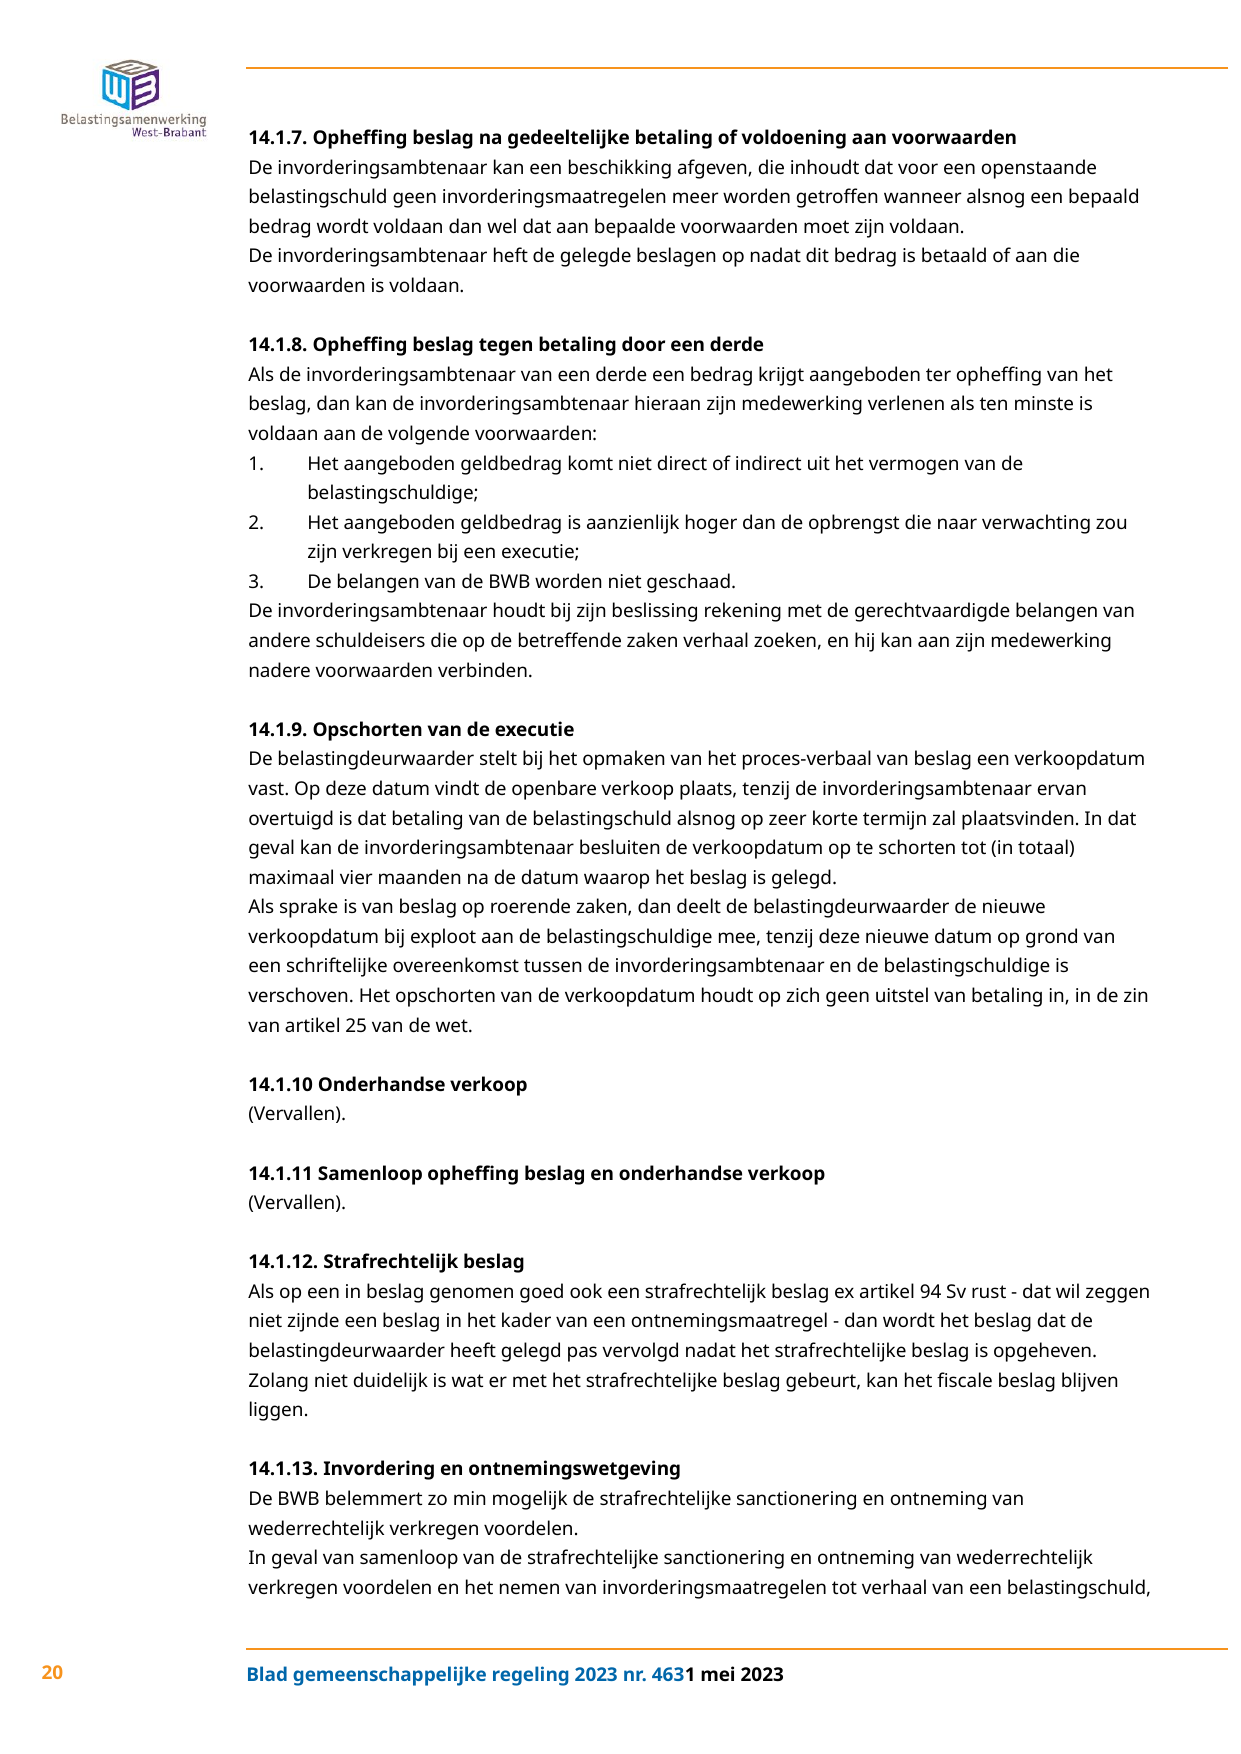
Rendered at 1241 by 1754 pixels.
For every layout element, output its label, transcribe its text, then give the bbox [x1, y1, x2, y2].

text Zolang niet duidelijk is wat er met het strafrechtelijke beslag gebeurt, kan het fiscale beslag blijven liggen. [248, 1367, 1152, 1422]
text (Vervallen). [248, 1101, 1152, 1126]
text 14.1.8. Opheffing beslag tegen betaling door een derde [248, 331, 1152, 357]
text 14.1.12. Strafrechtelijk beslag [248, 1248, 1152, 1274]
list Het aangeboden geldbedrag is aanzienlijk hoger dan de opbrengst die naar verwachting zou zijn verkregen bij een executie; [248, 509, 1152, 564]
text De belastingdeurwaarder stelt bij het opmaken van het proces-verbaal van beslag een verkoopdatum vast. Op deze datum vindt de openbare verkoop plaats, tenzij de invorderingsambtenaar ervan overtuigd is dat betaling van de belastingschuld alsnog op zeer korte termijn zal plaatsvinden. In dat geval kan de invorderingsambtenaar besluiten de verkoopdatum op te schorten tot (in totaal) maximaal vier maanden na de datum waarop het beslag is gelegd. [248, 746, 1152, 890]
text 14.1.7. Opheffing beslag na gedeeltelijke betaling of voldoening aan voorwaarden [248, 124, 1152, 150]
list De belangen van de BWB worden niet geschaad. [248, 568, 1152, 594]
text (Vervallen). [248, 1189, 1152, 1215]
text Als sprake is van beslag op roerende zaken, dan deelt de belastingdeurwaarder de nieuwe verkoopdatum bij exploot aan de belastingschuldige mee, tenzij deze nieuwe datum op grond van een schriftelijke overeenkomst tussen de invorderingsambtenaar en de belastingschuldige is verschoven. Het opschorten van de verkoopdatum houdt op zich geen uitstel van betaling in, in de zin van artikel 25 van de wet. [248, 893, 1152, 1038]
text De invorderingsambtenaar houdt bij zijn beslissing rekening met de gerechtvaardigde belangen van andere schuldeisers die op de betreffende zaken verhaal zoeken, en hij kan aan zijn medewerking nadere voorwaarden verbinden. [248, 598, 1152, 683]
text De invorderingsambtenaar heft de gelegde beslagen op nadat dit bedrag is betaald of aan die voorwaarden is voldaan. [248, 243, 1152, 298]
text 14.1.13. Invordering en ontnemingswetgeving [248, 1456, 1152, 1481]
text Als op een in beslag genomen goed ook een strafrechtelijk beslag ex artikel 94 Sv rust - dat wil zeggen niet zijnde een beslag in het kader van een ontnemingsmaatregel - dan wordt het beslag dat de belastingdeurwaarder heeft gelegd pas vervolgd nadat het strafrechtelijke beslag is opgeheven. [248, 1278, 1152, 1363]
text 14.1.9. Opschorten van de executie [248, 716, 1152, 742]
text 14.1.11 Samenloop opheffing beslag en onderhandse verkoop [248, 1160, 1152, 1186]
text In geval van samenloop van de strafrechtelijke sanctionering en ontneming van wederrechtelijk verkregen voordelen en het nemen van invorderingsmaatregelen tot verhaal van een belastingschuld, [248, 1544, 1152, 1600]
text 14.1.10 Onderhandse verkoop [248, 1071, 1152, 1097]
text De invorderingsambtenaar kan een beschikking afgeven, die inhoudt dat voor een openstaande belastingschuld geen invorderingsmaatregelen meer worden getroffen wanneer alsnog een bepaald bedrag wordt voldaan dan wel dat aan bepaalde voorwaarden moet zijn voldaan. [248, 154, 1152, 239]
text Als de invorderingsambtenaar van een derde een bedrag krijgt aangeboden ter opheffing van het beslag, dan kan de invorderingsambtenaar hieraan zijn medewerking verlenen als ten minste is voldaan aan de volgende voorwaarden: [248, 361, 1152, 446]
list Het aangeboden geldbedrag komt niet direct of indirect uit het vermogen van de belastingschuldige; [248, 450, 1152, 505]
picture [41, 47, 231, 172]
text De BWB belemmert zo min mogelijk de strafrechtelijke sanctionering en ontneming van wederrechtelijk verkregen voordelen. [248, 1485, 1152, 1541]
